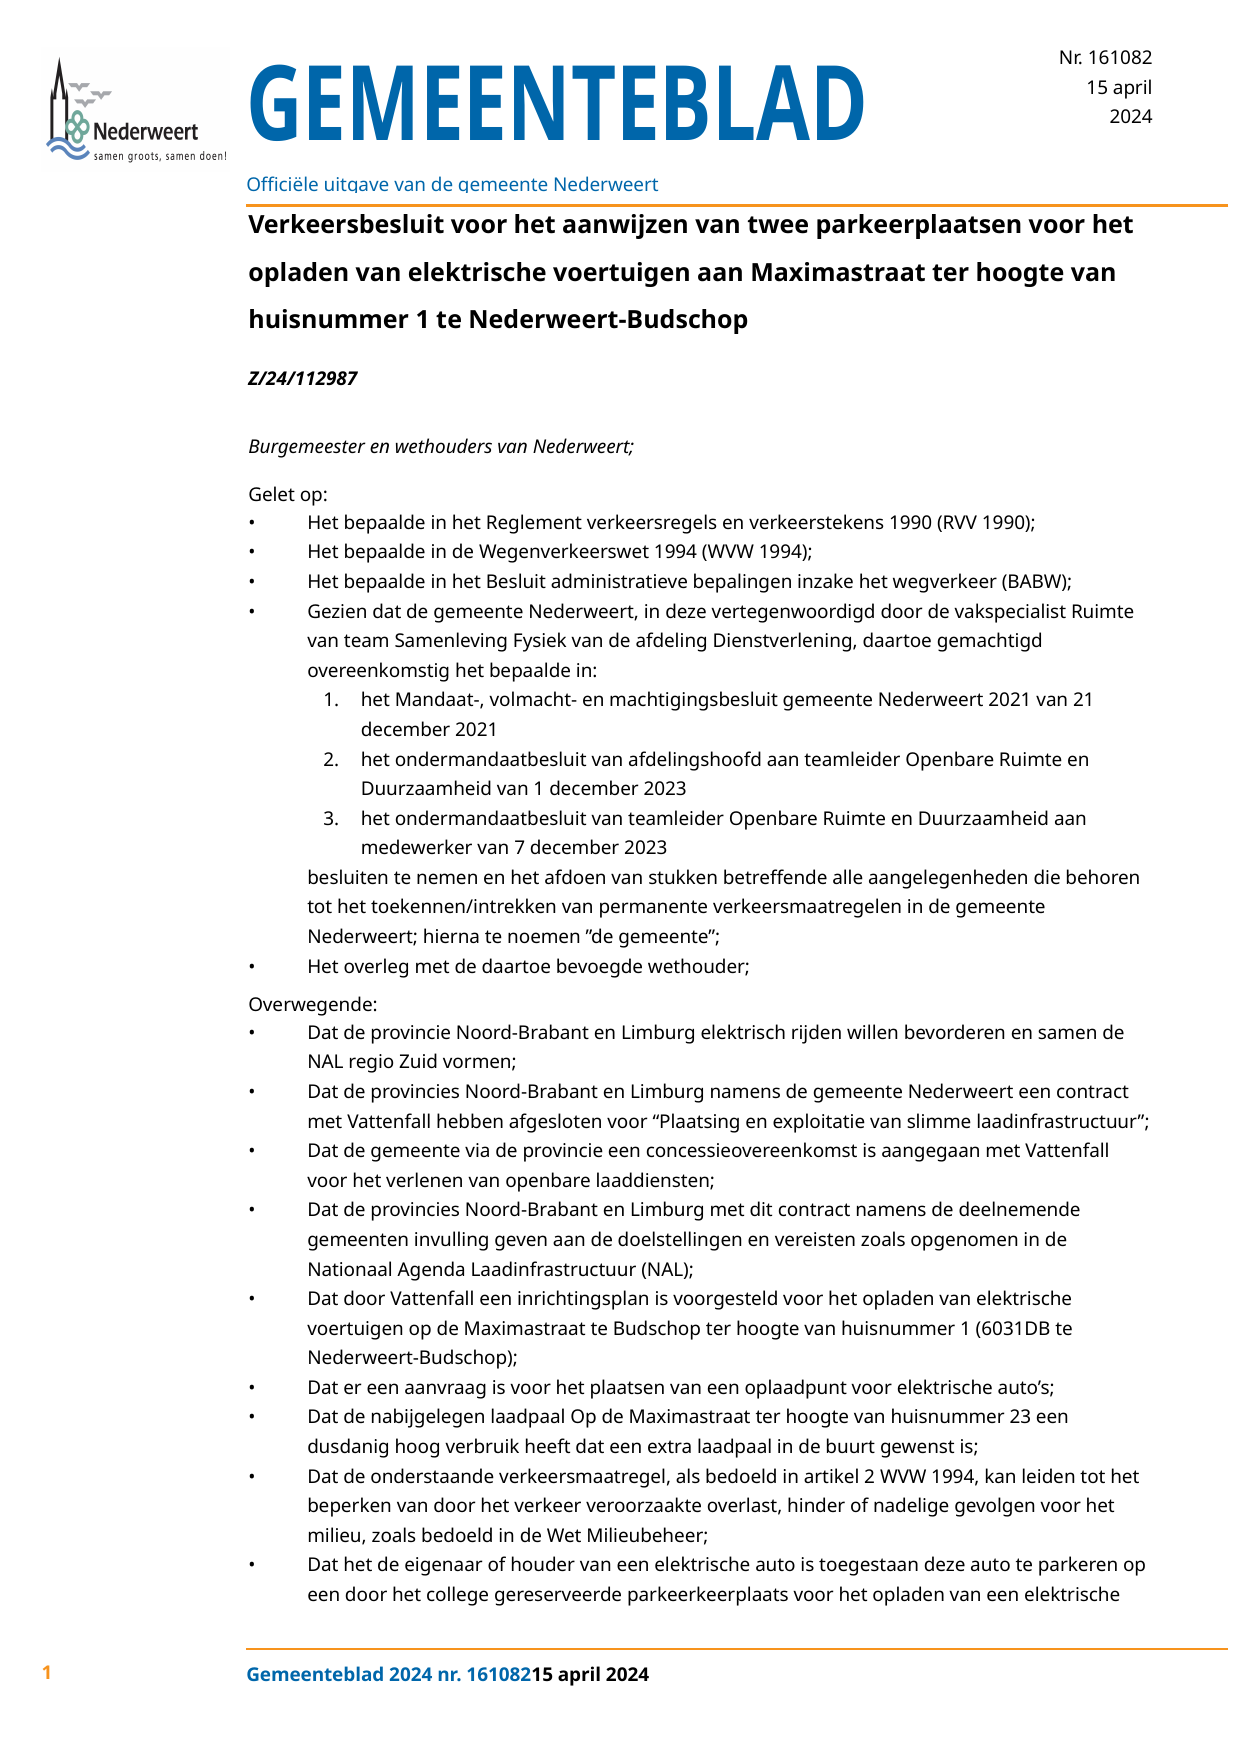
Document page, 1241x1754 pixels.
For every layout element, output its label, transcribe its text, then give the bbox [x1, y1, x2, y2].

text Gelet op: [248, 481, 1152, 507]
list Het bepaalde in het Reglement verkeersregels en verkeerstekens 1990 (RVV 1990); [248, 509, 1152, 535]
text Z/24/112987 [248, 366, 1152, 391]
list Het bepaalde in de Wegenverkeerswet 1994 (WVW 1994); [248, 539, 1152, 564]
list Het bepaalde in het Besluit administratieve bepalingen inzake het wegverkeer (BABW); [248, 568, 1152, 594]
text Overwegende: [248, 991, 1152, 1017]
list Dat het de eigenaar of houder van een elektrische auto is toegestaan deze auto te parkeren op een door het college gereserveerde parkeerkeerplaats voor het opladen van een elektrische [248, 1552, 1152, 1607]
list Dat de nabijgelegen laadpaal Op de Maximastraat ter hoogte van huisnummer 23 een dusdanig hoog verbruik heeft dat een extra laadpaal in de buurt gewenst is; [248, 1404, 1152, 1459]
list Dat de onderstaande verkeersmaatregel, als bedoeld in artikel 2 WVW 1994, kan leiden tot het beperken van door het verkeer veroorzaakte overlast, hinder of nadelige gevolgen voor het milieu, zoals bedoeld in de Wet Milieubeheer; [248, 1463, 1152, 1548]
list Dat de provincies Noord-Brabant en Limburg namens de gemeente Nederweert een contract met Vattenfall hebben afgesloten voor “Plaatsing en exploitatie van slimme laadinfrastructuur”; [248, 1078, 1152, 1134]
text Burgemeester en wethouders van Nederweert; [248, 433, 1152, 459]
list besluiten te nemen en het afdoen van stukken betreffende alle aangelegenheden die behoren tot het toekennen/intrekken van permanente verkeersmaatregelen in de gemeente Nederweert; hierna te noemen ”de gemeente”; [248, 864, 1152, 949]
list Dat de gemeente via de provincie een concessieovereenkomst is aangegaan met Vattenfall voor het verlenen van openbare laaddiensten; [248, 1137, 1152, 1193]
list Dat door Vattenfall een inrichtingsplan is voorgesteld voor het opladen van elektrische voertuigen op de Maximastraat te Budschop ter hoogte van huisnummer 1 (6031DB te Nederweert-Budschop); [248, 1285, 1152, 1370]
list Gezien dat de gemeente Nederweert, in deze vertegenwoordigd door de vakspecialist Ruimte van team Samenleving Fysiek van de afdeling Dienstverlening, daartoe gemachtigd overeenkomstig het bepaalde in: [248, 598, 1152, 683]
list het Mandaat-, volmacht- en machtigingsbesluit gemeente Nederweert 2021 van 21 december 2021 [323, 687, 1152, 742]
list Dat er een aanvraag is voor het plaatsen van een oplaadpunt voor elektrische auto’s; [248, 1374, 1152, 1400]
text Verkeersbesluit voor het aanwijzen van twee parkeerplaatsen voor het opladen van elektrische voertuigen aan Maximastraat ter hoogte van huisnummer 1 te Nederweert-Budschop [248, 207, 1152, 336]
list Dat de provincie Noord-Brabant en Limburg elektrisch rijden willen bevorderen en samen de NAL regio Zuid vormen; [248, 1019, 1152, 1074]
list het ondermandaatbesluit van afdelingshoofd aan teamleider Openbare Ruimte en Duurzaamheid van 1 december 2023 [323, 746, 1152, 801]
picture [41, 47, 231, 172]
list Het overleg met de daartoe bevoegde wethouder; [248, 953, 1152, 979]
list Dat de provincies Noord-Brabant en Limburg met dit contract namens de deelnemende gemeenten invulling geven aan de doelstellingen en vereisten zoals opgenomen in de Nationaal Agenda Laadinfrastructuur (NAL); [248, 1197, 1152, 1282]
list het ondermandaatbesluit van teamleider Openbare Ruimte en Duurzaamheid aan medewerker van 7 december 2023 [323, 805, 1152, 860]
